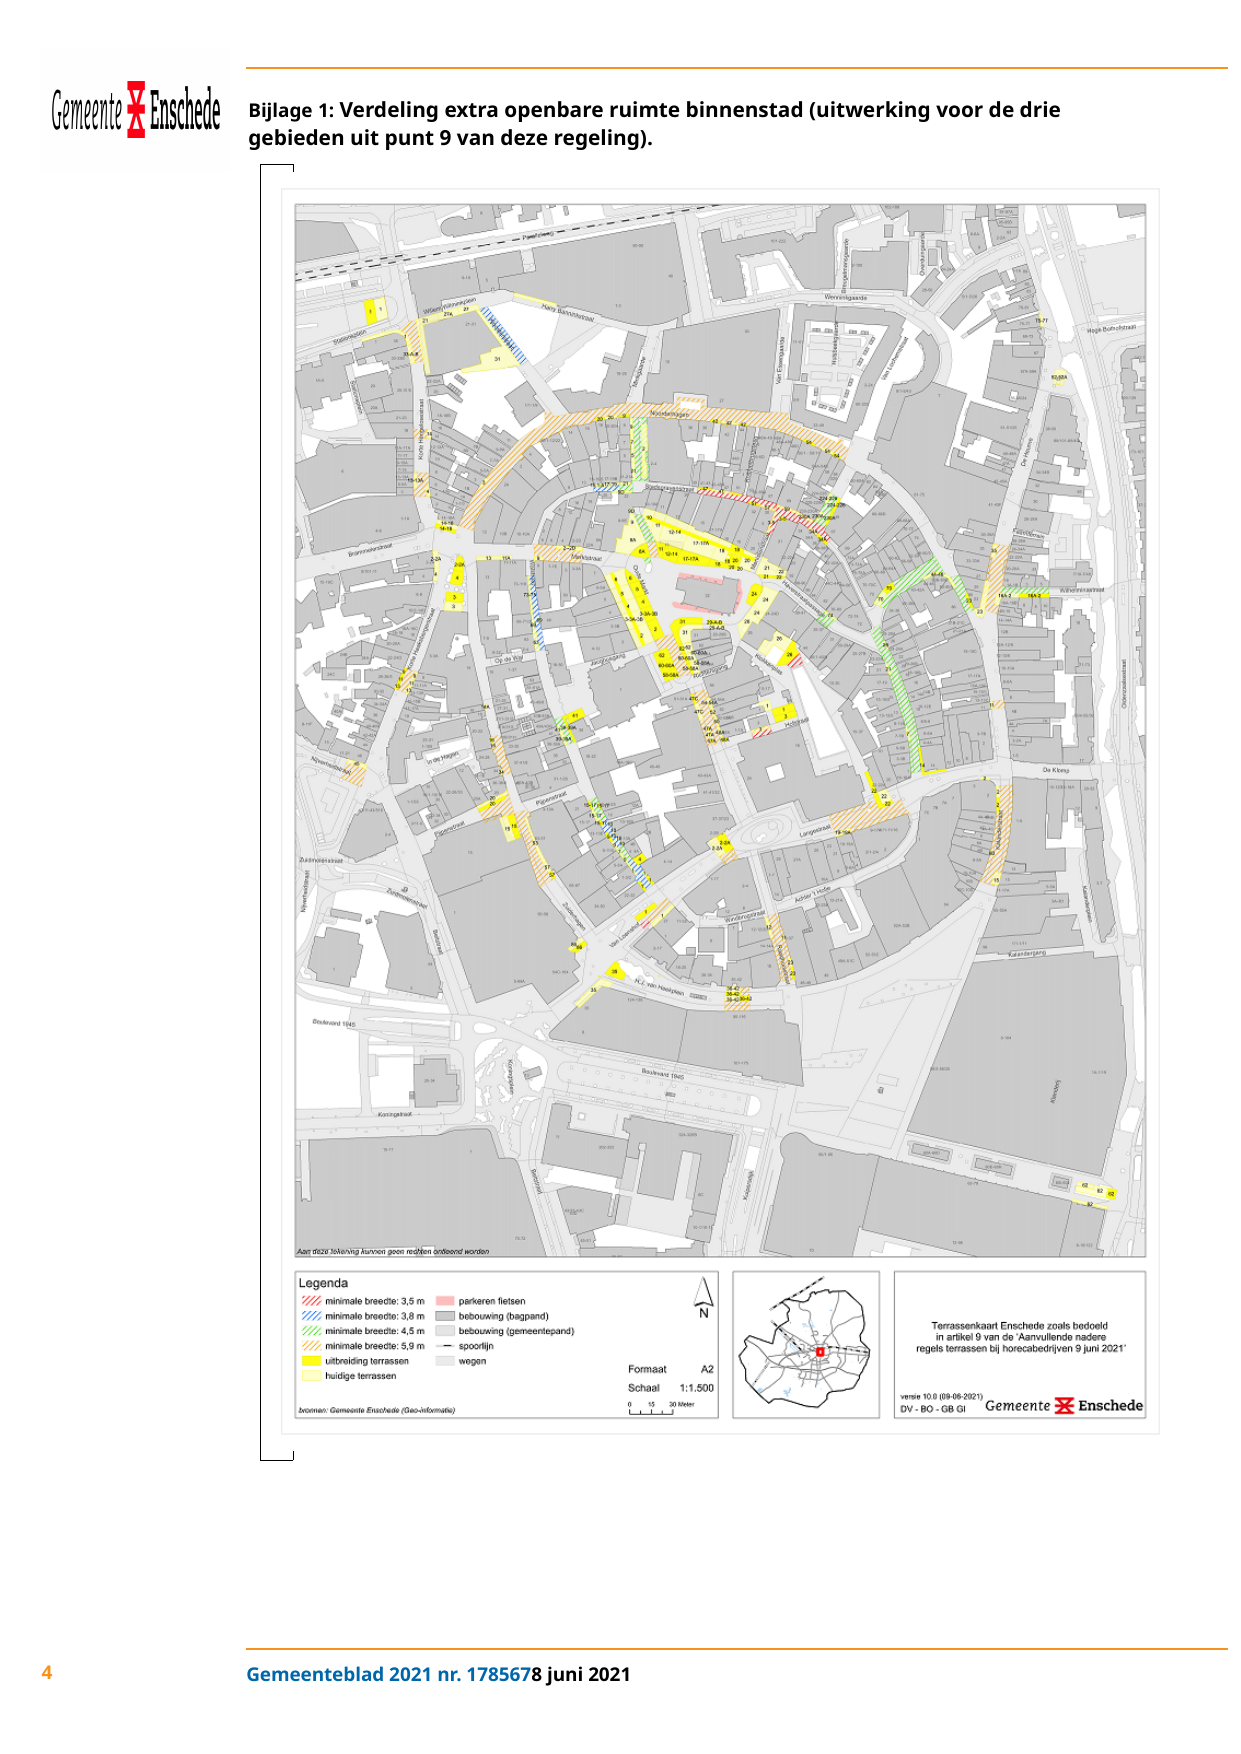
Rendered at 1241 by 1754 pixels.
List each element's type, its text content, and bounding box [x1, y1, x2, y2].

text Bijlage 1: Verdeling extra openbare ruimte binnenstad (uitwerking voor de drie gebieden uit punt 9 van deze regeling). [248, 95, 1152, 152]
picture [268, 172, 1173, 1451]
picture [41, 47, 231, 172]
